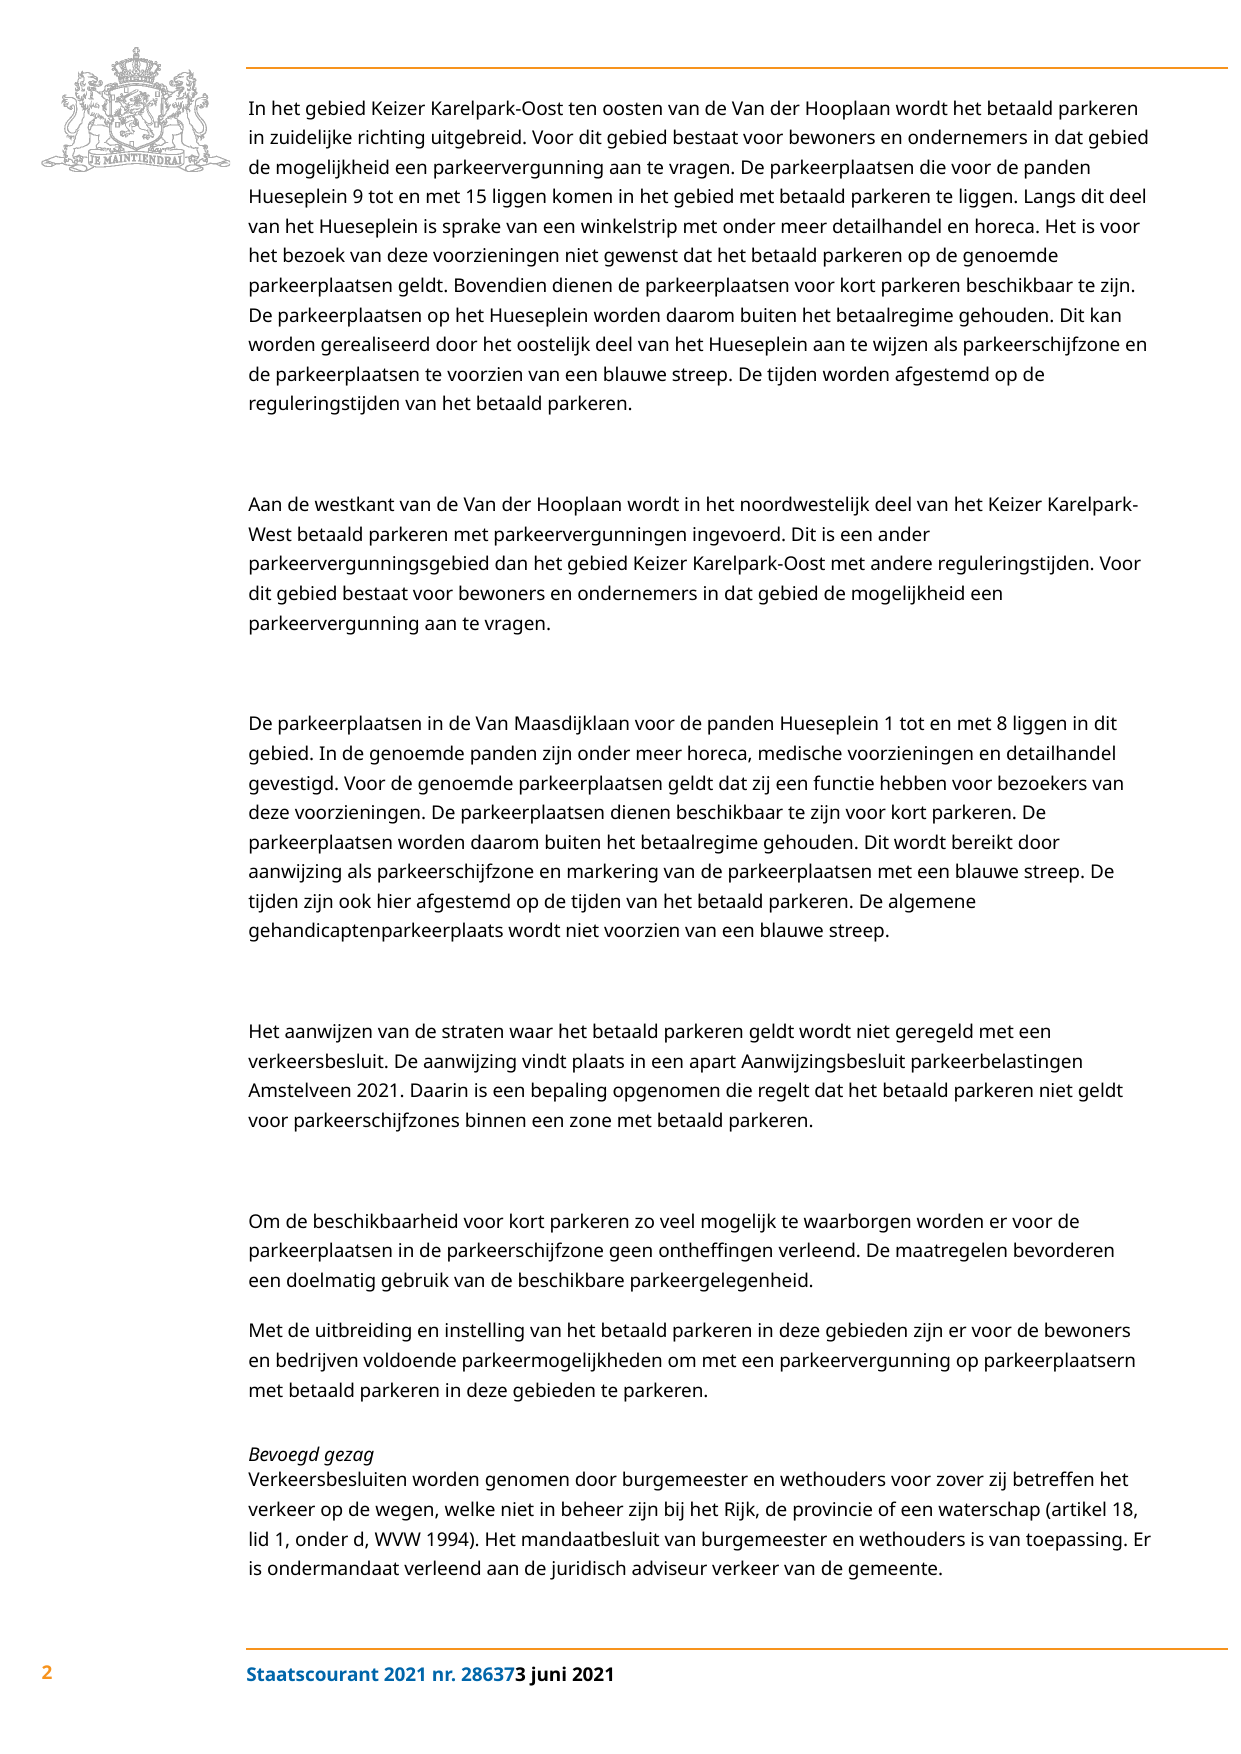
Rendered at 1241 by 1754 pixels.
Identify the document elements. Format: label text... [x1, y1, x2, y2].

text Het aanwijzen van de straten waar het betaald parkeren geldt wordt niet geregeld met een verkeersbesluit. De aanwijzing vindt plaats in een apart Aanwijzingsbesluit parkeerbelastingen Amstelveen 2021. Daarin is een bepaling opgenomen die regelt dat het betaald parkeren niet geldt voor parkeerschijfzones binnen een zone met betaald parkeren. [248, 1018, 1152, 1133]
text Bevoegd gezag [248, 1441, 1152, 1467]
text Aan de westkant van de Van der Hooplaan wordt in het noordwestelijk deel van het Keizer Karelpark-West betaald parkeren met parkeervergunningen ingevoerd. Dit is een ander parkeervergunningsgebied dan het gebied Keizer Karelpark-Oost met andere reguleringstijden. Voor dit gebied bestaat voor bewoners en ondernemers in dat gebied de mogelijkheid een parkeervergunning aan te vragen. [248, 491, 1152, 636]
text Met de uitbreiding en instelling van het betaald parkeren in deze gebieden zijn er voor de bewoners en bedrijven voldoende parkeermogelijkheden om met een parkeervergunning op parkeerplaatsern met betaald parkeren in deze gebieden te parkeren. [248, 1318, 1152, 1403]
text Verkeersbesluiten worden genomen door burgemeester en wethouders voor zover zij betreffen het verkeer op de wegen, welke niet in beheer zijn bij het Rijk, de provincie of een waterschap (artikel 18, lid 1, onder d, WVW 1994). Het mandaatbesluit van burgemeester en wethouders is van toepassing. Er is ondermandaat verleend aan de juridisch adviseur verkeer van de gemeente. [248, 1467, 1152, 1581]
text De parkeerplaatsen in de Van Maasdijklaan voor de panden Hueseplein 1 tot en met 8 liggen in dit gebied. In de genoemde panden zijn onder meer horeca, medische voorzieningen en detailhandel gevestigd. Voor de genoemde parkeerplaatsen geldt dat zij een functie hebben voor bezoekers van deze voorzieningen. De parkeerplaatsen dienen beschikbaar te zijn voor kort parkeren. De parkeerplaatsen worden daarom buiten het betaalregime gehouden. Dit wordt bereikt door aanwijzing als parkeerschijfzone en markering van de parkeerplaatsen met een blauwe streep. De tijden zijn ook hier afgestemd op de tijden van het betaald parkeren. De algemene gehandicaptenparkeerplaats wordt niet voorzien van een blauwe streep. [248, 711, 1152, 943]
text Om de beschikbaarheid voor kort parkeren zo veel mogelijk te waarborgen worden er voor de parkeerplaatsen in de parkeerschijfzone geen ontheffingen verleend. De maatregelen bevorderen een doelmatig gebruik van de beschikbare parkeergelegenheid. [248, 1208, 1152, 1293]
text In het gebied Keizer Karelpark-Oost ten oosten van de Van der Hooplaan wordt het betaald parkeren in zuidelijke richting uitgebreid. Voor dit gebied bestaat voor bewoners en ondernemers in dat gebied de mogelijkheid een parkeervergunning aan te vragen. De parkeerplaatsen die voor de panden Hueseplein 9 tot en met 15 liggen komen in het gebied met betaald parkeren te liggen. Langs dit deel van het Hueseplein is sprake van een winkelstrip met onder meer detailhandel en horeca. Het is voor het bezoek van deze voorzieningen niet gewenst dat het betaald parkeren op de genoemde parkeerplaatsen geldt. Bovendien dienen de parkeerplaatsen voor kort parkeren beschikbaar te zijn. De parkeerplaatsen op het Hueseplein worden daarom buiten het betaalregime gehouden. Dit kan worden gerealiseerd door het oostelijk deel van het Hueseplein aan te wijzen als parkeerschijfzone en de parkeerplaatsen te voorzien van een blauwe streep. De tijden worden afgestemd op de reguleringstijden van het betaald parkeren. [248, 95, 1152, 416]
picture [41, 47, 231, 172]
